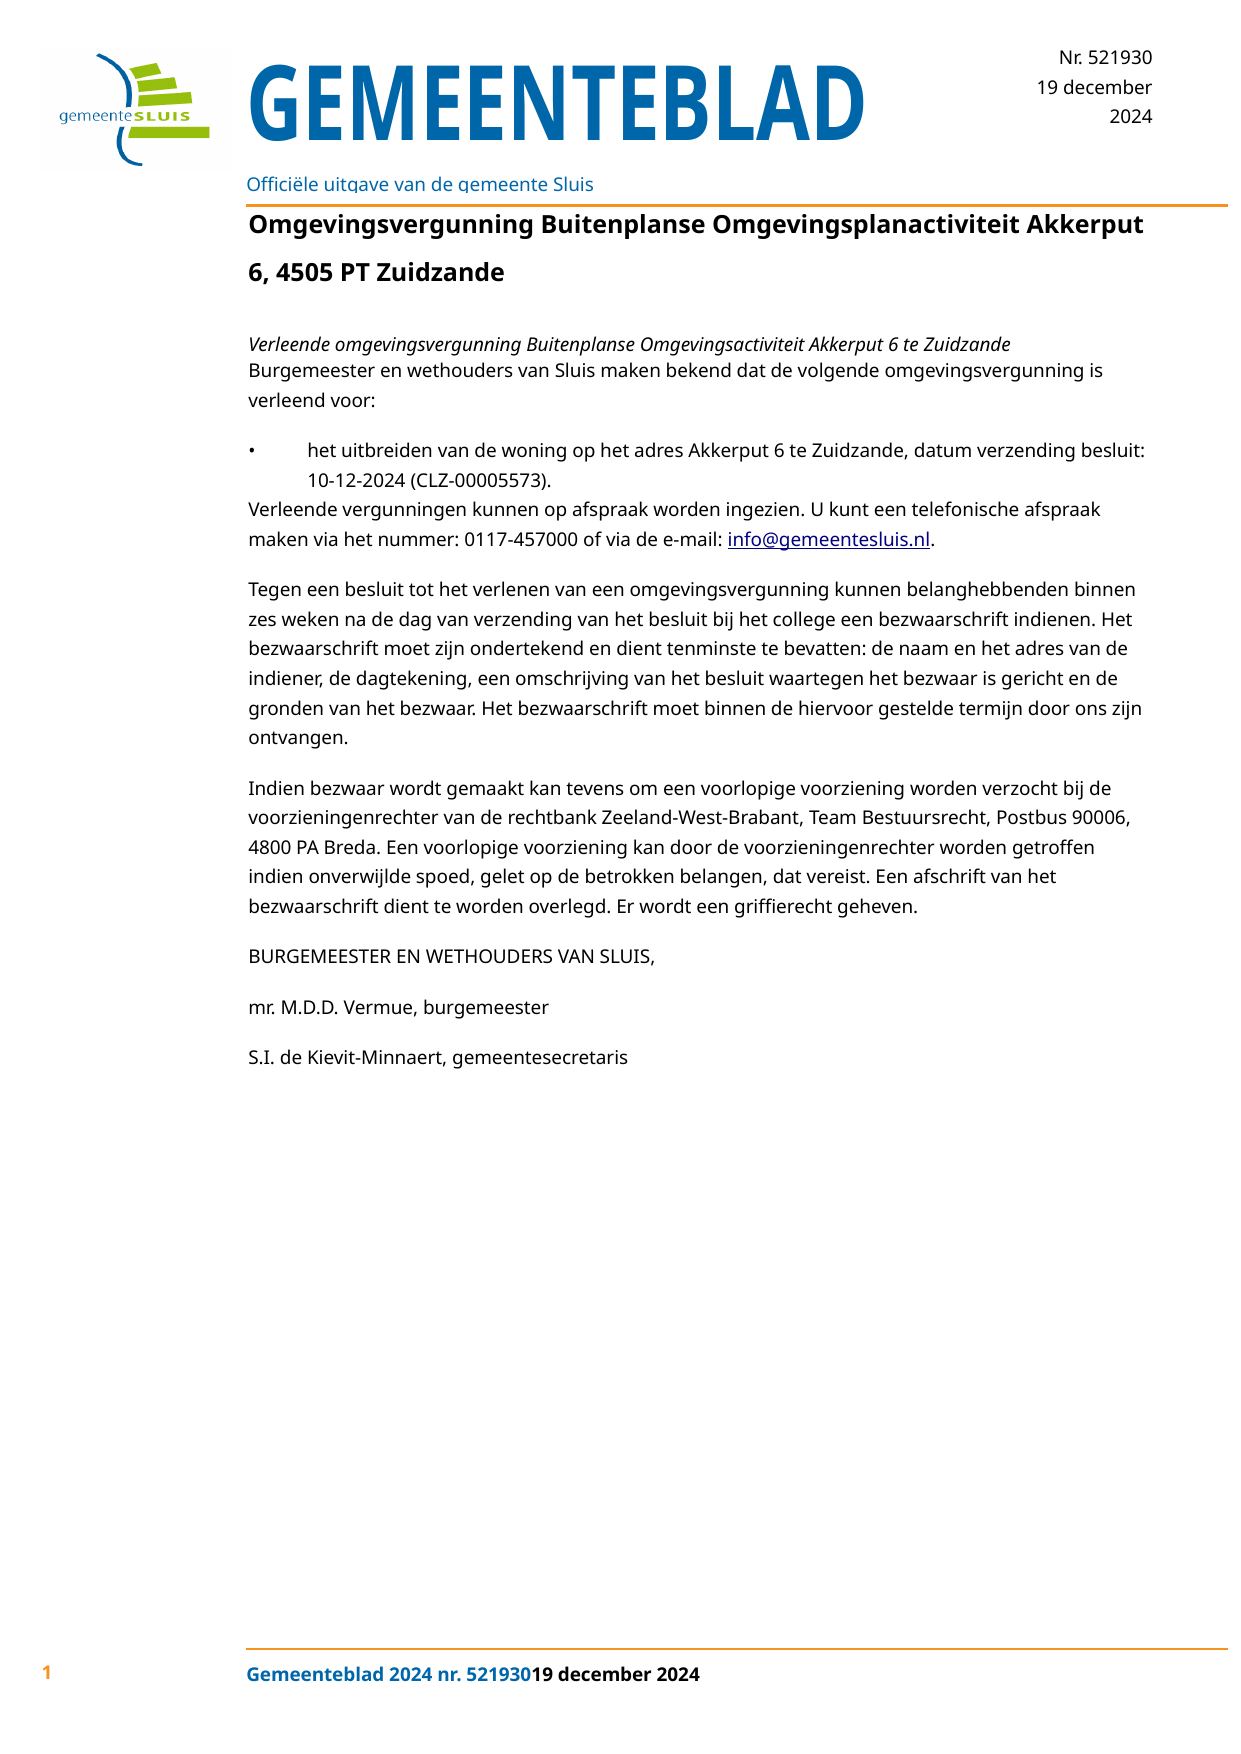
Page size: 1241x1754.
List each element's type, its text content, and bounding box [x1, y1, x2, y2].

picture [41, 47, 231, 172]
text Burgemeester en wethouders van Sluis maken bekend dat de volgende omgevingsvergunning is verleend voor: [248, 357, 1152, 412]
text Omgevingsvergunning Buitenplanse Omgevingsplanactiviteit Akkerput 6, 4505 PT Zuidzande [248, 207, 1152, 288]
text mr. M.D.D. Vermue, burgemeester [248, 994, 1152, 1019]
text BURGEMEESTER EN WETHOUDERS VAN SLUIS, [248, 943, 1152, 969]
text Verleende vergunningen kunnen op afspraak worden ingezien. U kunt een telefonische afspraak maken via het nummer: 0117-457000 of via de e-mail: info@gemeentesluis.nl. [248, 496, 1152, 552]
text Tegen een besluit tot het verlenen van een omgevingsvergunning kunnen belanghebbenden binnen zes weken na de dag van verzending van het besluit bij het college een bezwaarschrift indienen. Het bezwaarschrift moet zijn ondertekend en dient tenminste te bevatten: de naam en het adres van de indiener, de dagtekening, een omschrijving van het besluit waartegen het bezwaar is gericht en de gronden van het bezwaar. Het bezwaarschrift moet binnen de hiervoor gestelde termijn door ons zijn ontvangen. [248, 576, 1152, 750]
list het uitbreiden van de woning op het adres Akkerput 6 te Zuidzande, datum verzending besluit: 10-12-2024 (CLZ-00005573). [248, 437, 1152, 492]
text Verleende omgevingsvergunning Buitenplanse Omgevingsactiviteit Akkerput 6 te Zuidzande [248, 331, 1152, 357]
text S.I. de Kievit-Minnaert, gemeentesecretaris [248, 1044, 1152, 1070]
text Indien bezwaar wordt gemaakt kan tevens om een voorlopige voorziening worden verzocht bij de voorzieningenrechter van de rechtbank Zeeland-West-Brabant, Team Bestuursrecht, Postbus 90006, 4800 PA Breda. Een voorlopige voorziening kan door de voorzieningenrechter worden getroffen indien onverwijlde spoed, gelet op de betrokken belangen, dat vereist. Een afschrift van het bezwaarschrift dient te worden overlegd. Er wordt een griffierecht geheven. [248, 775, 1152, 919]
